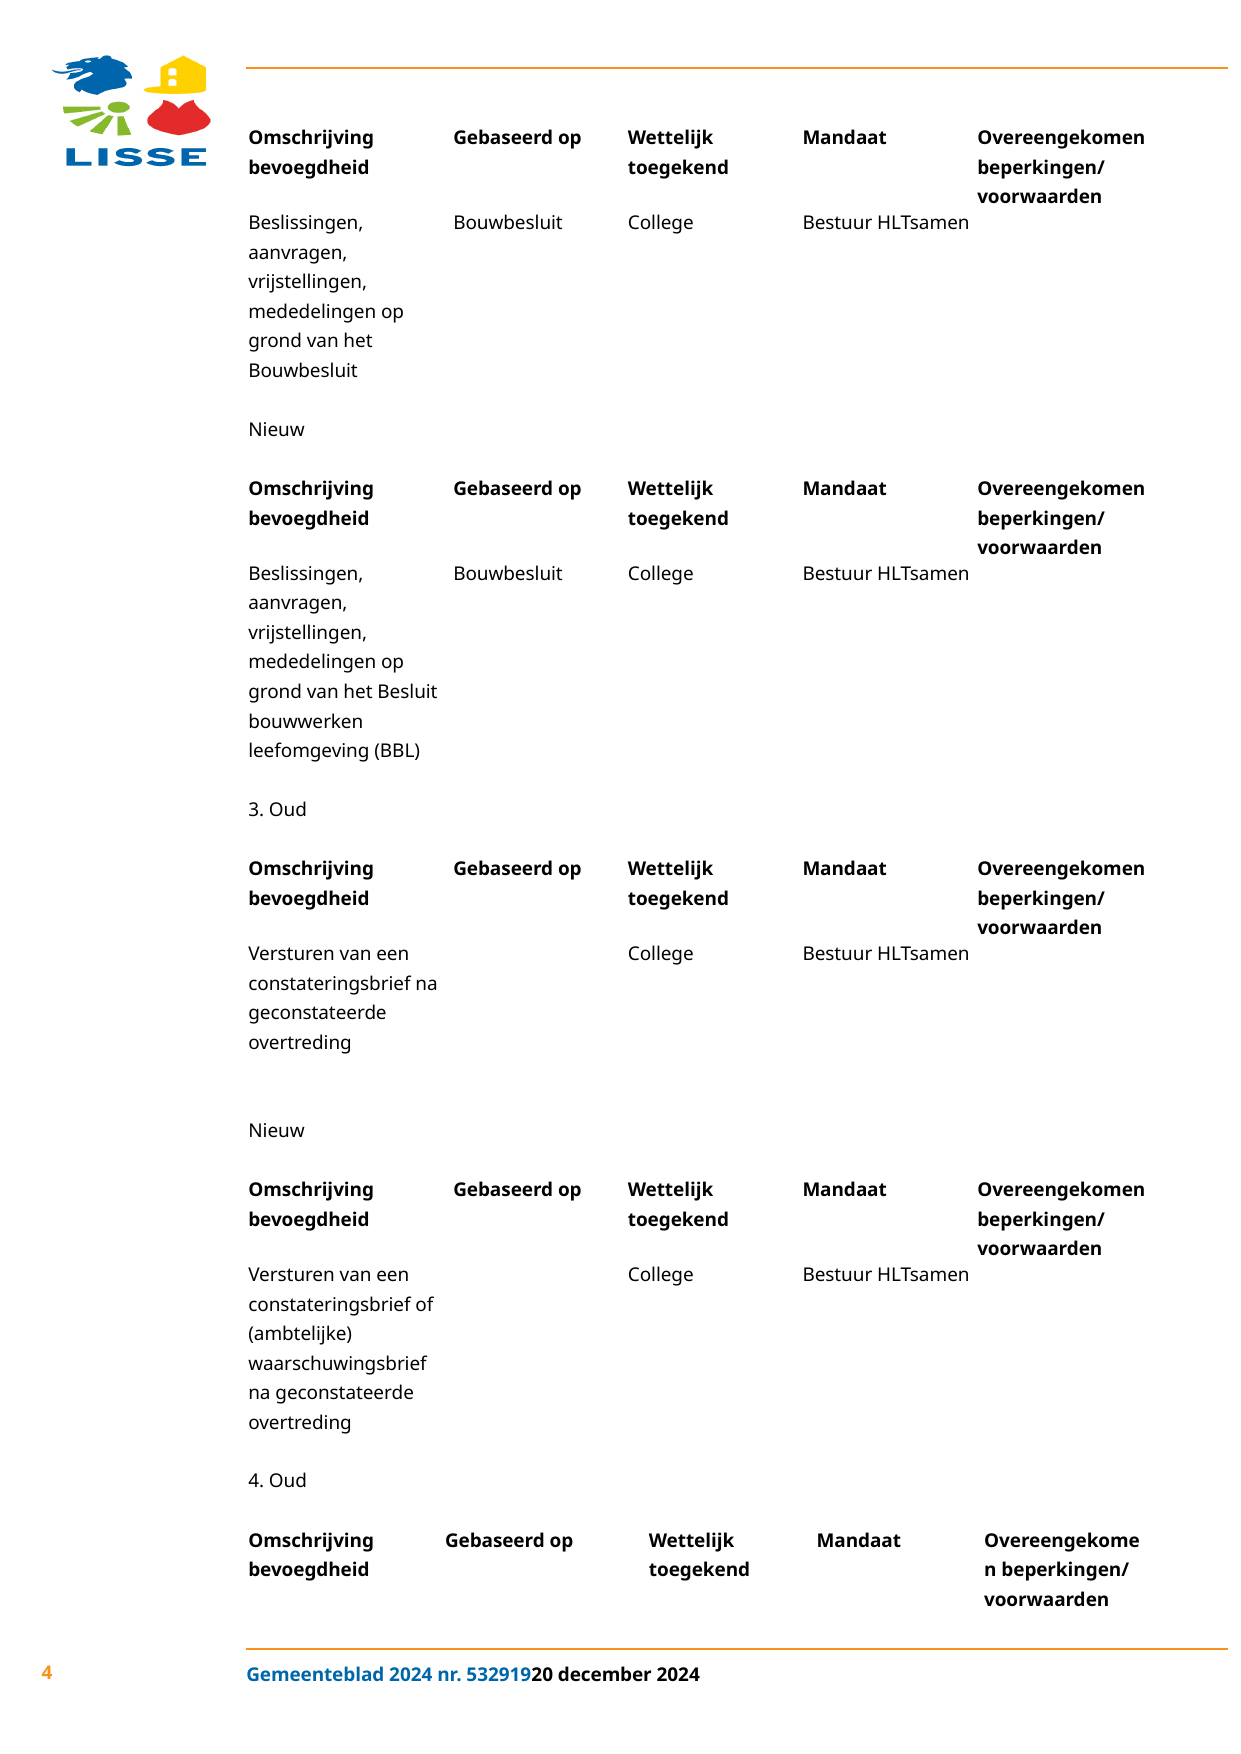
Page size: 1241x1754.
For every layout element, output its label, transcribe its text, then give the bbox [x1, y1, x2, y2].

text Nieuw [248, 1117, 1152, 1143]
table_cell Bestuur HLTsamen [802, 1261, 977, 1435]
table_header Omschrijving bevoegdheid [248, 855, 453, 940]
table_cell Bouwbesluit [453, 560, 628, 763]
text 4. Oud [248, 1468, 1152, 1493]
table_header Gebaseerd op [453, 475, 628, 560]
table_cell Versturen van een constateringsbrief na geconstateerde overtreding [248, 940, 453, 1084]
picture [41, 47, 231, 172]
table_cell Bouwbesluit [453, 209, 628, 383]
table_cell Versturen van een constateringsbrief of (ambtelijke) waarschuwingsbrief na geconstateerde overtreding [248, 1261, 453, 1435]
table_cell Bestuur HLTsamen [802, 940, 977, 1084]
table_header Overeengekomen beperkingen/ voorwaarden [977, 855, 1152, 940]
table_cell Beslissingen, aanvragen, vrijstellingen, mededelingen op grond van het Besluit bouwwerken leefomgeving (BBL) [248, 560, 453, 763]
table_cell [453, 940, 628, 1084]
text 3. Oud [248, 796, 1152, 822]
table_cell [977, 209, 1152, 383]
table_header Gebaseerd op [445, 1527, 649, 1612]
table_header Omschrijving bevoegdheid [248, 1527, 445, 1612]
table_header Wettelijk toegekend [649, 1527, 816, 1612]
table_header Gebaseerd op [453, 855, 628, 940]
table_header Gebaseerd op [453, 125, 628, 209]
table_cell Bestuur HLTsamen [802, 209, 977, 383]
table_cell College [628, 560, 802, 763]
table_header Mandaat [802, 475, 977, 560]
table_header Wettelijk toegekend [628, 125, 802, 209]
table_header Overeengekomen beperkingen/ voorwaarden [977, 125, 1152, 209]
table_header Wettelijk toegekend [628, 855, 802, 940]
table_header Overeengekomen beperkingen/ voorwaarden [977, 475, 1152, 560]
table_header Overeengekomen beperkingen/ voorwaarden [977, 1176, 1152, 1261]
table_header Gebaseerd op [453, 1176, 628, 1261]
table_cell [453, 1261, 628, 1435]
table_cell Beslissingen, aanvragen, vrijstellingen, mededelingen op grond van het Bouwbesluit [248, 209, 453, 383]
table_header Mandaat [802, 125, 977, 209]
table_cell [977, 940, 1152, 1084]
table_header Mandaat [802, 1176, 977, 1261]
table_header Mandaat [816, 1527, 984, 1612]
table_cell [977, 560, 1152, 763]
table_header Mandaat [802, 855, 977, 940]
text Nieuw [248, 416, 1152, 442]
table_cell College [628, 209, 802, 383]
table_header Omschrijving bevoegdheid [248, 475, 453, 560]
table_cell [977, 1261, 1152, 1435]
table_header Wettelijk toegekend [628, 1176, 802, 1261]
table_header Wettelijk toegekend [628, 475, 802, 560]
table_header Overeengekomen beperkingen/ voorwaarden [984, 1527, 1152, 1612]
table_cell College [628, 940, 802, 1084]
table_header Omschrijving bevoegdheid [248, 1176, 453, 1261]
table_header Omschrijving bevoegdheid [248, 125, 453, 209]
table_cell Bestuur HLTsamen [802, 560, 977, 763]
table_cell College [628, 1261, 802, 1435]
